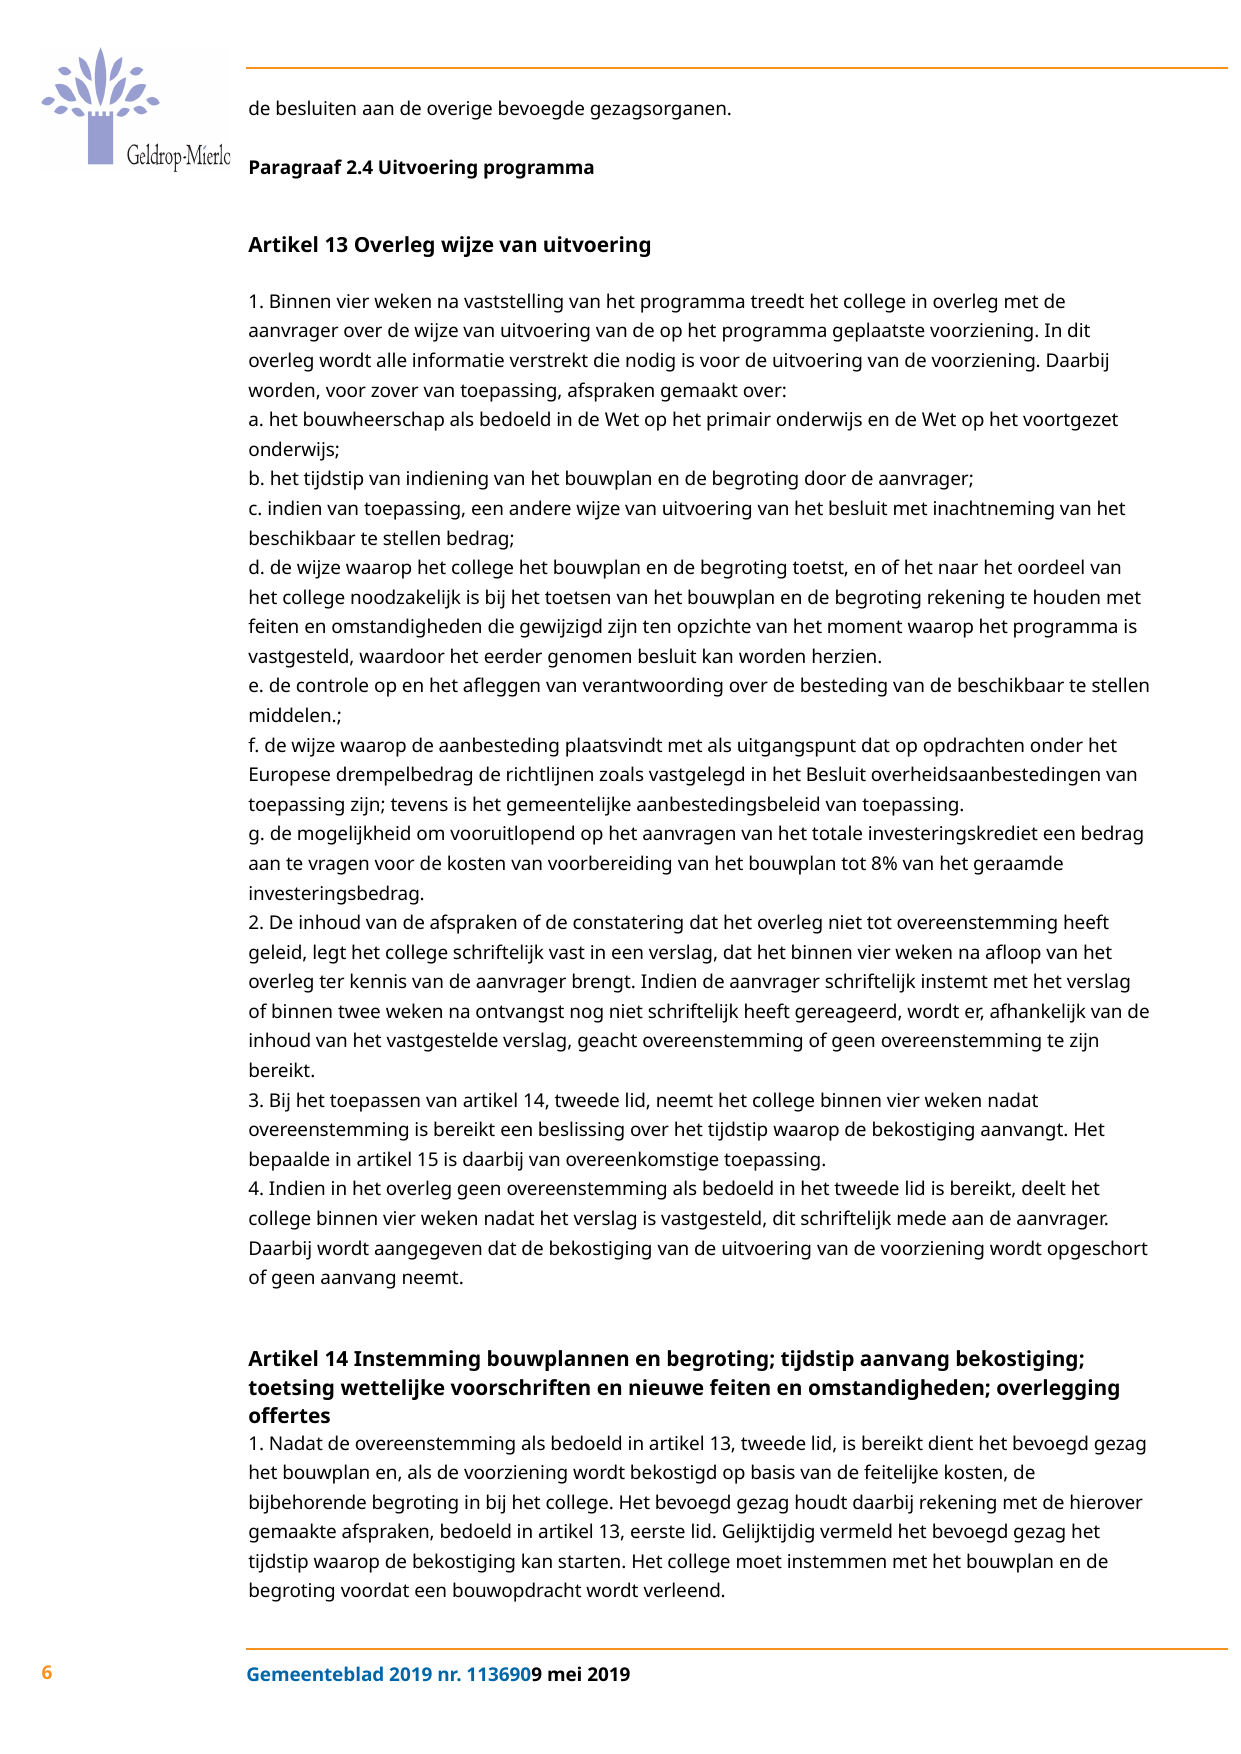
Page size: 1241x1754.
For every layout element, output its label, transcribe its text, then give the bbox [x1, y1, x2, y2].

text Artikel 13 Overleg wijze van uitvoering [248, 230, 1152, 258]
text f. de wijze waarop de aanbesteding plaatsvindt met als uitgangspunt dat op opdrachten onder het Europese drempelbedrag de richtlijnen zoals vastgelegd in het Besluit overheidsaanbestedingen van toepassing zijn; tevens is het gemeentelijke aanbestedingsbeleid van toepassing. [248, 732, 1152, 817]
text 1. Nadat de overeenstemming als bedoeld in artikel 13, tweede lid, is bereikt dient het bevoegd gezag het bouwplan en, als de voorziening wordt bekostigd op basis van de feitelijke kosten, de bijbehorende begroting in bij het college. Het bevoegd gezag houdt daarbij rekening met de hierover gemaakte afspraken, bedoeld in artikel 13, eerste lid. Gelijktijdig vermeld het bevoegd gezag het tijdstip waarop de bekostiging kan starten. Het college moet instemmen met het bouwplan en de begroting voordat een bouwopdracht wordt verleend. [248, 1430, 1152, 1603]
text a. het bouwheerschap als bedoeld in de Wet op het primair onderwijs en de Wet op het voortgezet onderwijs; [248, 406, 1152, 462]
text b. het tijdstip van indiening van het bouwplan en de begroting door de aanvrager; [248, 466, 1152, 491]
text g. de mogelijkheid om vooruitlopend op het aanvragen van het totale investeringskrediet een bedrag aan te vragen voor de kosten van voorbereiding van het bouwplan tot 8% van het geraamde investeringsbedrag. [248, 821, 1152, 906]
text 4. Indien in het overleg geen overeenstemming als bedoeld in het tweede lid is bereikt, deelt het college binnen vier weken nadat het verslag is vastgesteld, dit schriftelijk mede aan de aanvrager. Daarbij wordt aangegeven dat de bekostiging van de uitvoering van de voorziening wordt opgeschort of geen aanvang neemt. [248, 1176, 1152, 1290]
text d. de wijze waarop het college het bouwplan en de begroting toetst, en of het naar het oordeel van het college noodzakelijk is bij het toetsen van het bouwplan en de begroting rekening te houden met feiten en omstandigheden die gewijzigd zijn ten opzichte van het moment waarop het programma is vastgesteld, waardoor het eerder genomen besluit kan worden herzien. [248, 554, 1152, 669]
text 1. Binnen vier weken na vaststelling van het programma treedt het college in overleg met de aanvrager over de wijze van uitvoering van de op het programma geplaatste voorziening. In dit overleg wordt alle informatie verstrekt die nodig is voor de uitvoering van de voorziening. Daarbij worden, voor zover van toepassing, afspraken gemaakt over: [248, 288, 1152, 403]
text 3. Bij het toepassen van artikel 14, tweede lid, neemt het college binnen vier weken nadat overeenstemming is bereikt een beslissing over het tijdstip waarop de bekostiging aanvangt. Het bepaalde in artikel 15 is daarbij van overeenkomstige toepassing. [248, 1087, 1152, 1172]
text de besluiten aan de overige bevoegde gezagsorganen. [248, 95, 1152, 121]
text 2. De inhoud van de afspraken of de constatering dat het overleg niet tot overeenstemming heeft geleid, legt het college schriftelijk vast in een verslag, dat het binnen vier weken na afloop van het overleg ter kennis van de aanvrager brengt. Indien de aanvrager schriftelijk instemt met het verslag of binnen twee weken na ontvangst nog niet schriftelijk heeft gereageerd, wordt er, afhankelijk van de inhoud van het vastgestelde verslag, geacht overeenstemming of geen overeenstemming te zijn bereikt. [248, 909, 1152, 1083]
text Artikel 14 Instemming bouwplannen en begroting; tijdstip aanvang bekostiging; toetsing wettelijke voorschriften en nieuwe feiten en omstandigheden; overlegging offertes [248, 1344, 1152, 1430]
picture [41, 47, 231, 172]
text Paragraaf 2.4 Uitvoering programma [248, 154, 1152, 180]
text c. indien van toepassing, een andere wijze van uitvoering van het besluit met inachtneming van het beschikbaar te stellen bedrag; [248, 495, 1152, 551]
text e. de controle op en het afleggen van verantwoording over de besteding van de beschikbaar te stellen middelen.; [248, 673, 1152, 728]
